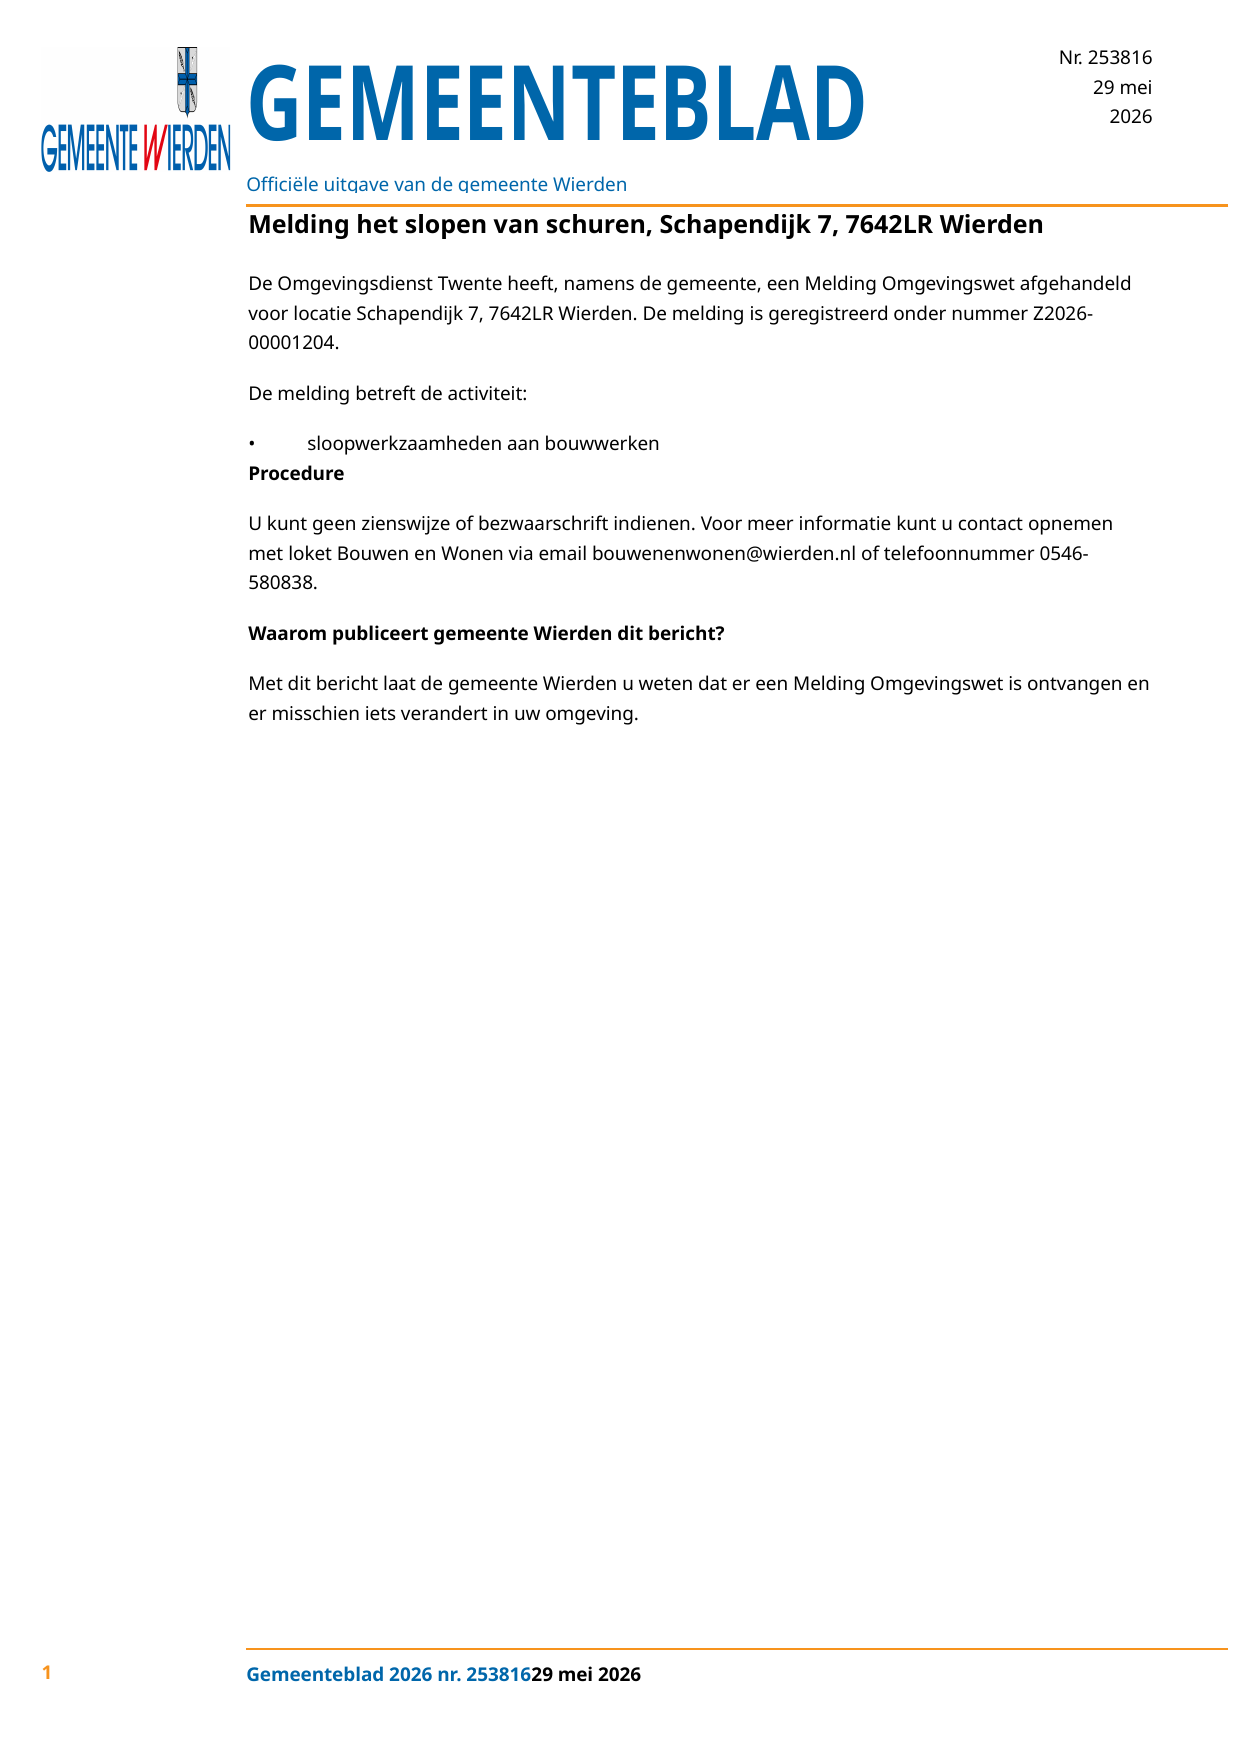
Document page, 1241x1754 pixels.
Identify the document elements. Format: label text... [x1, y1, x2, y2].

picture [41, 47, 231, 172]
text Met dit bericht laat de gemeente Wierden u weten dat er een Melding Omgevingswet is ontvangen en er misschien iets verandert in uw omgeving. [248, 670, 1152, 726]
text U kunt geen zienswijze of bezwaarschrift indienen. Voor meer informatie kunt u contact opnemen met loket Bouwen en Wonen via email bouwenenwonen@wierden.nl of telefoonnummer 0546-580838. [248, 510, 1152, 595]
list sloopwerkzaamheden aan bouwwerken [248, 430, 1152, 456]
text De Omgevingsdienst Twente heeft, namens de gemeente, een Melding Omgevingswet afgehandeld voor locatie Schapendijk 7, 7642LR Wierden. De melding is geregistreerd onder nummer Z2026-00001204. [248, 270, 1152, 355]
text Procedure [248, 460, 1152, 486]
text Waarom publiceert gemeente Wierden dit bericht? [248, 620, 1152, 646]
text Melding het slopen van schuren, Schapendijk 7, 7642LR Wierden [248, 207, 1152, 241]
text De melding betreft de activiteit: [248, 380, 1152, 406]
